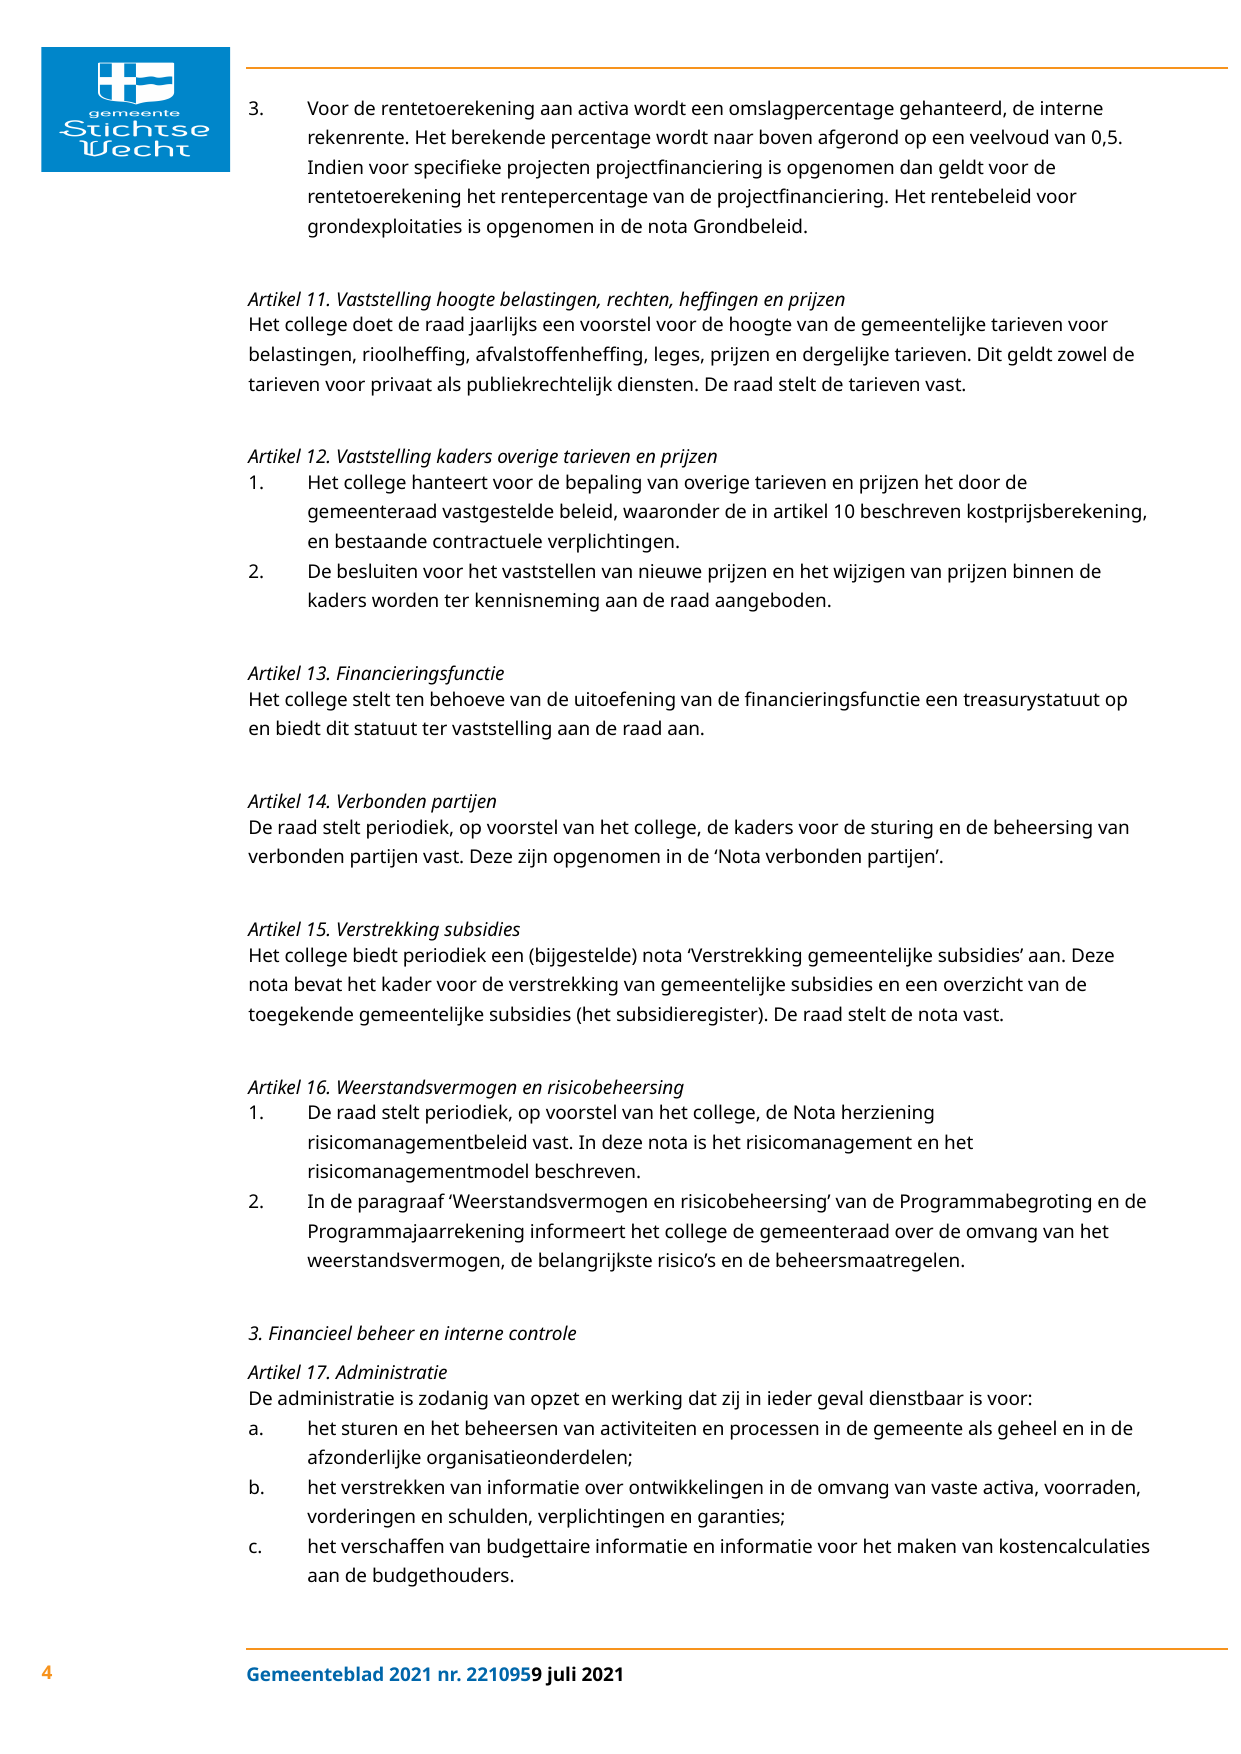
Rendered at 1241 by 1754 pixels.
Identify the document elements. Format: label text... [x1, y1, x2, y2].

text Het college stelt ten behoeve van de uitoefening van de financieringsfunctie een treasurystatuut op en biedt dit statuut ter vaststelling aan de raad aan. [248, 686, 1152, 741]
list In de paragraaf ‘Weerstandsvermogen en risicobeheersing’ van de Programmabegroting en de Programmajaarrekening informeert het college de gemeenteraad over de omvang van het weerstandsvermogen, de belangrijkste risico’s en de beheersmaatregelen. [248, 1188, 1152, 1273]
text Het college doet de raad jaarlijks een voorstel voor de hoogte van de gemeentelijke tarieven voor belastingen, rioolheffing, afvalstoffenheffing, leges, prijzen en dergelijke tarieven. Dit geldt zowel de tarieven voor privaat als publiekrechtelijk diensten. De raad stelt de tarieven vast. [248, 312, 1152, 396]
list De raad stelt periodiek, op voorstel van het college, de Nota herziening risicomanagementbeleid vast. In deze nota is het risicomanagement en het risicomanagementmodel beschreven. [248, 1099, 1152, 1184]
list Voor de rentetoerekening aan activa wordt een omslagpercentage gehanteerd, de interne rekenrente. Het berekende percentage wordt naar boven afgerond op een veelvoud van 0,5. Indien voor specifieke projecten projectfinanciering is opgenomen dan geldt voor de rentetoerekening het rentepercentage van de projectfinanciering. Het rentebeleid voor grondexploitaties is opgenomen in de nota Grondbeleid. [248, 95, 1152, 239]
list het verschaffen van budgettaire informatie en informatie voor het maken van kostencalculaties aan de budgethouders. [248, 1533, 1152, 1588]
list De besluiten voor het vaststellen van nieuwe prijzen en het wijzigen van prijzen binnen de kaders worden ter kennisneming aan de raad aangeboden. [248, 558, 1152, 613]
list het verstrekken van informatie over ontwikkelingen in de omvang van vaste activa, voorraden, vorderingen en schulden, verplichtingen en garanties; [248, 1474, 1152, 1529]
picture [99, 63, 135, 101]
text De raad stelt periodiek, op voorstel van het college, de kaders voor de sturing en de beheersing van verbonden partijen vast. Deze zijn opgenomen in de ‘Nota verbonden partijen’. [248, 814, 1152, 869]
text Het college biedt periodiek een (bijgestelde) nota ‘Verstrekking gemeentelijke subsidies’ aan. Deze nota bevat het kader voor de verstrekking van gemeentelijke subsidies en een overzicht van de toegekende gemeentelijke subsidies (het subsidieregister). De raad stelt de nota vast. [248, 942, 1152, 1027]
text Artikel 15. Verstrekking subsidies [248, 916, 1152, 942]
list Het college hanteert voor de bepaling van overige tarieven en prijzen het door de gemeenteraad vastgestelde beleid, waaronder de in artikel 10 beschreven kostprijsberekening, en bestaande contractuele verplichtingen. [248, 469, 1152, 554]
text Artikel 13. Financieringsfunctie [248, 660, 1152, 686]
text Artikel 12. Vaststelling kaders overige tarieven en prijzen [248, 443, 1152, 469]
text Artikel 16. Weerstandsvermogen en risicobeheersing [248, 1074, 1152, 1099]
picture [137, 63, 174, 103]
list het sturen en het beheersen van activiteiten en processen in de gemeente als geheel en in de afzonderlijke organisatieonderdelen; [248, 1415, 1152, 1470]
text Artikel 17. Administratie [248, 1359, 1152, 1385]
text Artikel 14. Verbonden partijen [248, 788, 1152, 814]
text De administratie is zodanig van opzet en werking dat zij in ieder geval dienstbaar is voor: [248, 1385, 1152, 1411]
text 3. Financieel beheer en interne controle [248, 1320, 1152, 1346]
text Artikel 11. Vaststelling hoogte belastingen, rechten, heffingen en prijzen [248, 286, 1152, 312]
